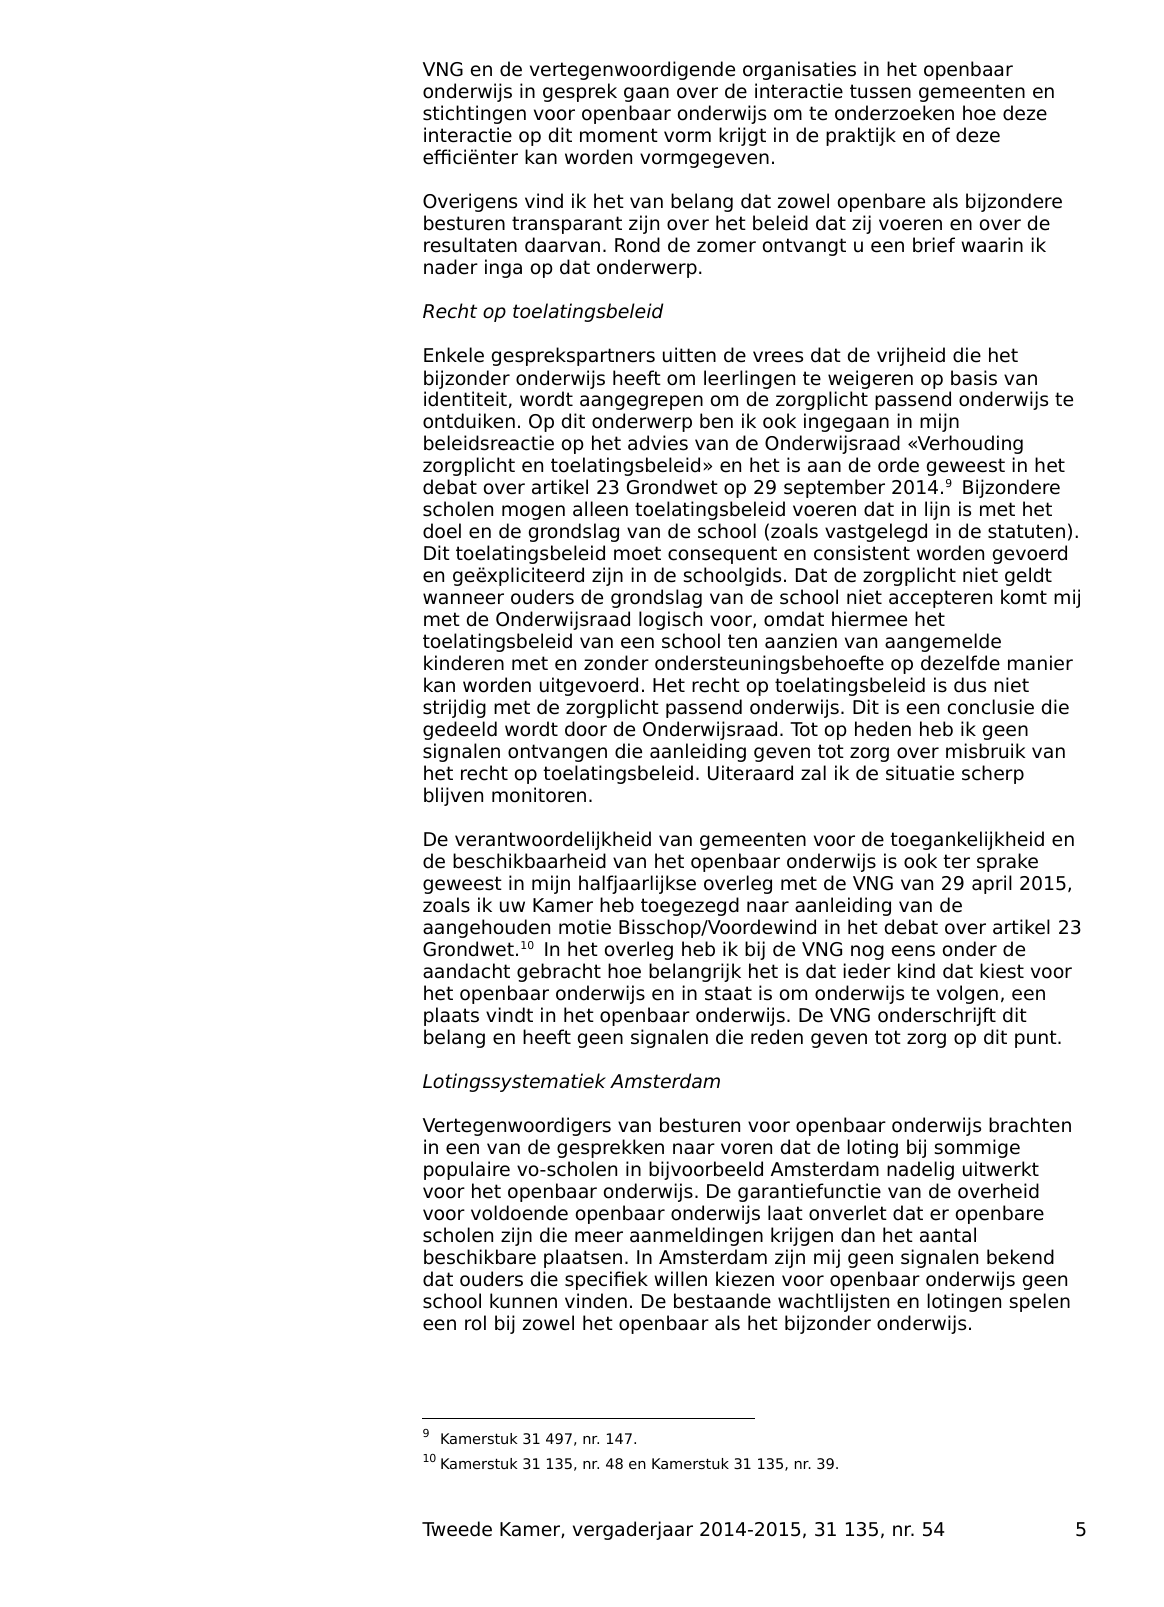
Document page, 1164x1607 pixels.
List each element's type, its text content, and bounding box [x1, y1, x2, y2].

text Kamerstuk 31 497, nr. 147. [422, 1427, 1087, 1449]
text Vertegenwoordigers van besturen voor openbaar onderwijs brachten in een van de gesprekken naar voren dat de loting bij sommige populaire vo-scholen in bijvoorbeeld Amsterdam nadelig uitwerkt voor het openbaar onderwijs. De garantiefunctie van de overheid voor voldoende openbaar onderwijs laat onverlet dat er openbare scholen zijn die meer aanmeldingen krijgen dan het aantal beschikbare plaatsen. In Amsterdam zijn mij geen signalen bekend dat ouders die specifiek willen kiezen voor openbaar onderwijs geen school kunnen vinden. De bestaande wachtlijsten en lotingen spelen een rol bij zowel het openbaar als het bijzonder onderwijs. [422, 1115, 1087, 1335]
text De verantwoordelijkheid van gemeenten voor de toegankelijkheid en de beschikbaarheid van het openbaar onderwijs is ook ter sprake geweest in mijn halfjaarlijkse overleg met de VNG van 29 april 2015, zoals ik uw Kamer heb toegezegd naar aanleiding van de aangehouden motie Bisschop/Voordewind in het debat over artikel 23 Grondwet. In het overleg heb ik bij de VNG nog eens onder de aandacht gebracht hoe belangrijk het is dat ieder kind dat kiest voor het openbaar onderwijs en in staat is om onderwijs te volgen, een plaats vindt in het openbaar onderwijs. De VNG onderschrijft dit belang en heeft geen signalen die reden geven tot zorg op dit punt. [422, 829, 1087, 1049]
subtitle Recht op toelatingsbeleid [422, 301, 1087, 323]
text Kamerstuk 31 135, nr. 48 en Kamerstuk 31 135, nr. 39. [422, 1452, 1087, 1474]
subtitle Lotingssystematiek Amsterdam [422, 1071, 1087, 1093]
text Overigens vind ik het van belang dat zowel openbare als bijzondere besturen transparant zijn over het beleid dat zij voeren en over de resultaten daarvan. Rond de zomer ontvangt u een brief waarin ik nader inga op dat onderwerp. [422, 191, 1087, 279]
text VNG en de vertegenwoordigende organisaties in het openbaar onderwijs in gesprek gaan over de interactie tussen gemeenten en stichtingen voor openbaar onderwijs om te onderzoeken hoe deze interactie op dit moment vorm krijgt in de praktijk en of deze efficiënter kan worden vormgegeven. [422, 59, 1087, 169]
text Enkele gesprekspartners uitten de vrees dat de vrijheid die het bijzonder onderwijs heeft om leerlingen te weigeren op basis van identiteit, wordt aangegrepen om de zorgplicht passend onderwijs te ontduiken. Op dit onderwerp ben ik ook ingegaan in mijn beleidsreactie op het advies van de Onderwijsraad «Verhouding zorgplicht en toelatingsbeleid» en het is aan de orde geweest in het debat over artikel 23 Grondwet op 29 september 2014. Bijzondere scholen mogen alleen toelatingsbeleid voeren dat in lijn is met het doel en de grondslag van de school (zoals vastgelegd in de statuten). Dit toelatingsbeleid moet consequent en consistent worden gevoerd en geëxpliciteerd zijn in de schoolgids. Dat de zorgplicht niet geldt wanneer ouders de grondslag van de school niet accepteren komt mij met de Onderwijsraad logisch voor, omdat hiermee het toelatingsbeleid van een school ten aanzien van aangemelde kinderen met en zonder ondersteuningsbehoefte op dezelfde manier kan worden uitgevoerd. Het recht op toelatingsbeleid is dus niet strijdig met de zorgplicht passend onderwijs. Dit is een conclusie die gedeeld wordt door de Onderwijsraad. Tot op heden heb ik geen signalen ontvangen die aanleiding geven tot zorg over misbruik van het recht op toelatingsbeleid. Uiteraard zal ik de situatie scherp blijven monitoren. [422, 345, 1087, 807]
